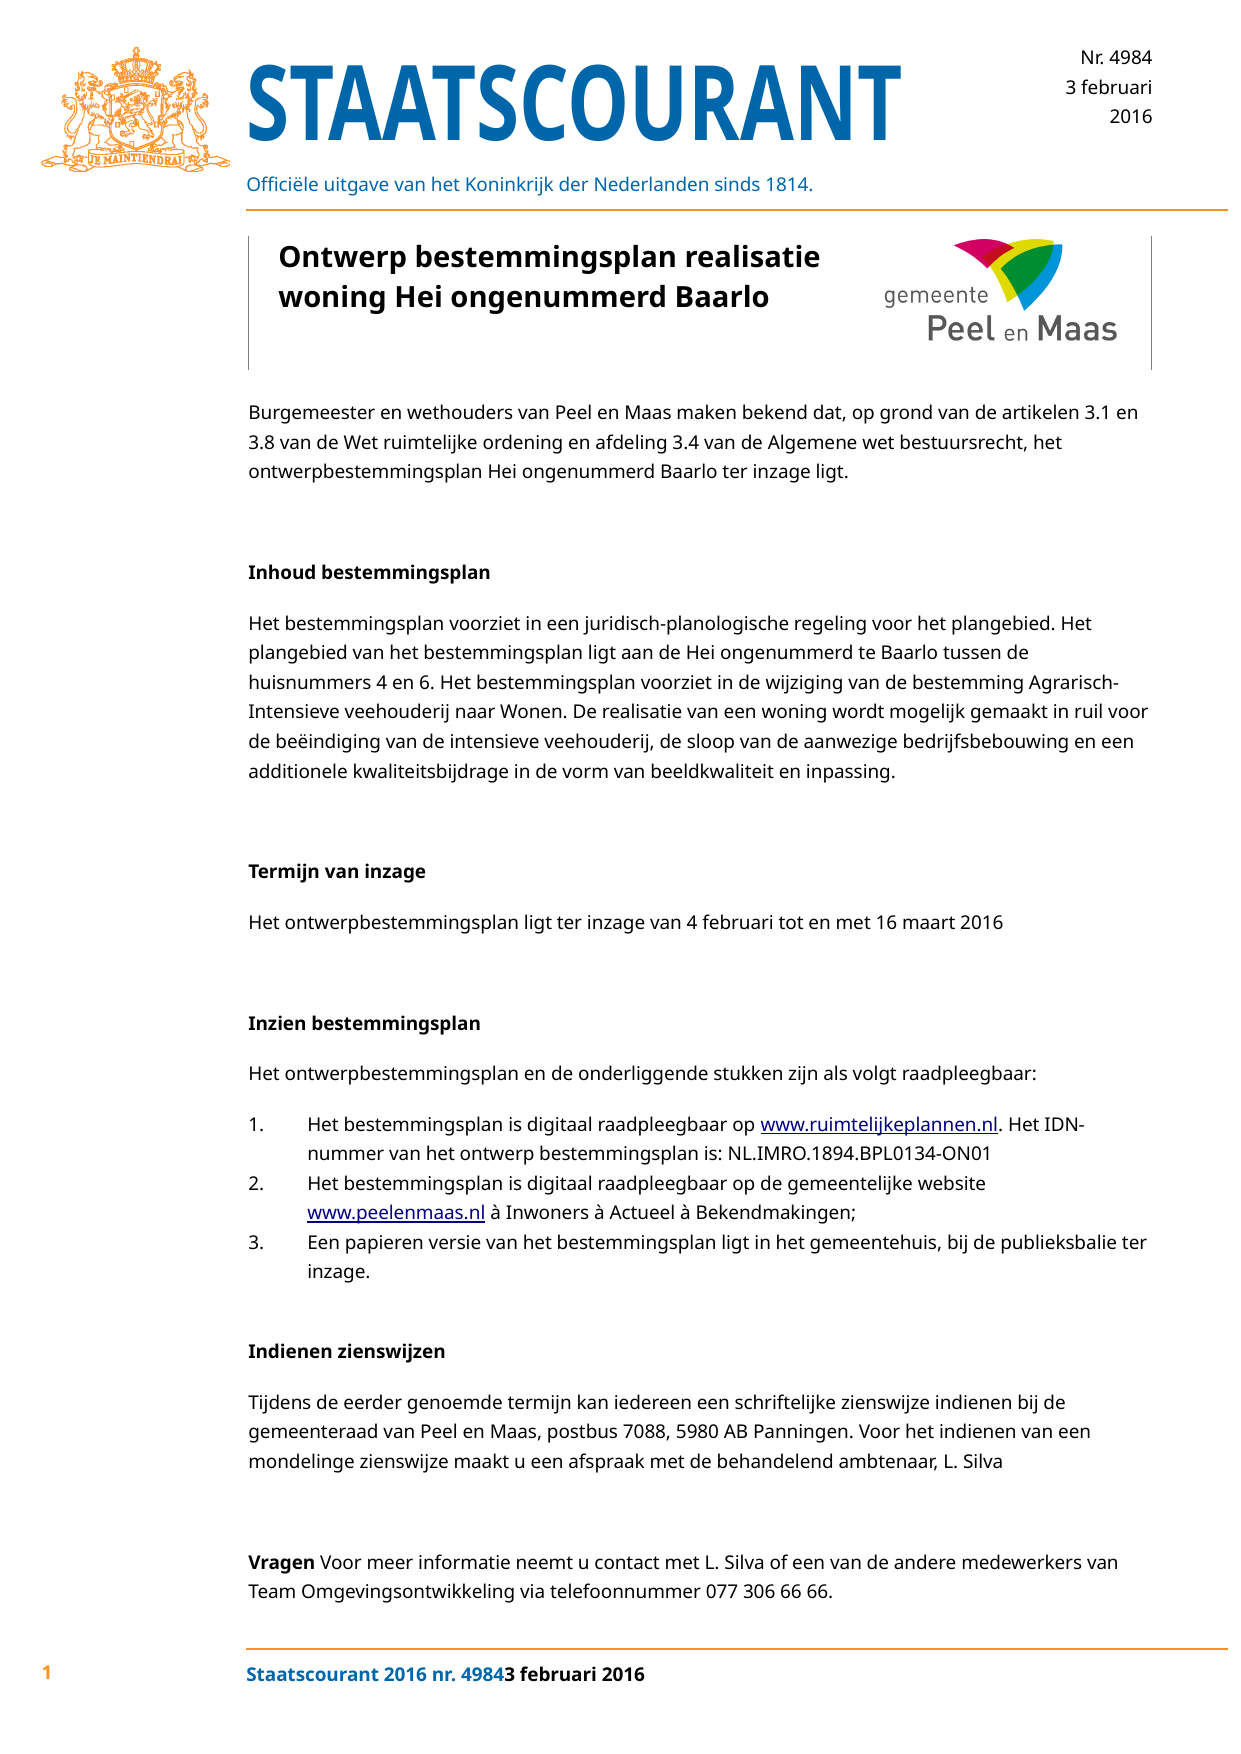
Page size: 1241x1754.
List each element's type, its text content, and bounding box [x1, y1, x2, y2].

text Het bestemmingsplan voorziet in een juridisch-planologische regeling voor het plangebied. Het plangebied van het bestemmingsplan ligt aan de Hei ongenummerd te Baarlo tussen de huisnummers 4 en 6. Het bestemmingsplan voorziet in de wijziging van de bestemming Agrarisch-Intensieve veehouderij naar Wonen. De realisatie van een woning wordt mogelijk gemaakt in ruil voor de beëindiging van de intensieve veehouderij, de sloop van de aanwezige bedrijfsbebouwing en een additionele kwaliteitsbijdrage in de vorm van beeldkwaliteit en inpassing. [248, 610, 1152, 783]
table_header [850, 236, 1151, 370]
text Inzien bestemmingsplan [248, 1010, 1152, 1036]
text Termijn van inzage [248, 859, 1152, 884]
table_header Ontwerp bestemmingsplan realisatie woning Hei ongenummerd Baarlo [249, 236, 850, 370]
text Vragen Voor meer informatie neemt u contact met L. Silva of een van de andere medewerkers van Team Omgevingsontwikkeling via telefoonnummer 077 306 66 66. [248, 1549, 1152, 1604]
text Indienen zienswijzen [248, 1339, 1152, 1364]
picture [882, 236, 1119, 345]
list Een papieren versie van het bestemmingsplan ligt in het gemeentehuis, bij de publieksbalie ter inzage. [248, 1229, 1152, 1284]
picture [41, 47, 231, 172]
list Het bestemmingsplan is digitaal raadpleegbaar op de gemeentelijke website www.peelenmaas.nl à Inwoners à Actueel à Bekendmakingen; [248, 1170, 1152, 1225]
text Burgemeester en wethouders van Peel en Maas maken bekend dat, op grond van de artikelen 3.1 en 3.8 van de Wet ruimtelijke ordening en afdeling 3.4 van de Algemene wet bestuursrecht, het ontwerpbestemmingsplan Hei ongenummerd Baarlo ter inzage ligt. [248, 399, 1152, 484]
text Tijdens de eerder genoemde termijn kan iedereen een schriftelijke zienswijze indienen bij de gemeenteraad van Peel en Maas, postbus 7088, 5980 AB Panningen. Voor het indienen van een mondelinge zienswijze maakt u een afspraak met de behandelend ambtenaar, L. Silva [248, 1389, 1152, 1474]
list Het bestemmingsplan is digitaal raadpleegbaar op www.ruimtelijkeplannen.nl. Het IDN-nummer van het ontwerp bestemmingsplan is: NL.IMRO.1894.BPL0134-ON01 [248, 1111, 1152, 1166]
text Het ontwerpbestemmingsplan ligt ter inzage van 4 februari tot en met 16 maart 2016 [248, 909, 1152, 935]
text Inhoud bestemmingsplan [248, 559, 1152, 585]
text Het ontwerpbestemmingsplan en de onderliggende stukken zijn als volgt raadpleegbaar: [248, 1060, 1152, 1086]
